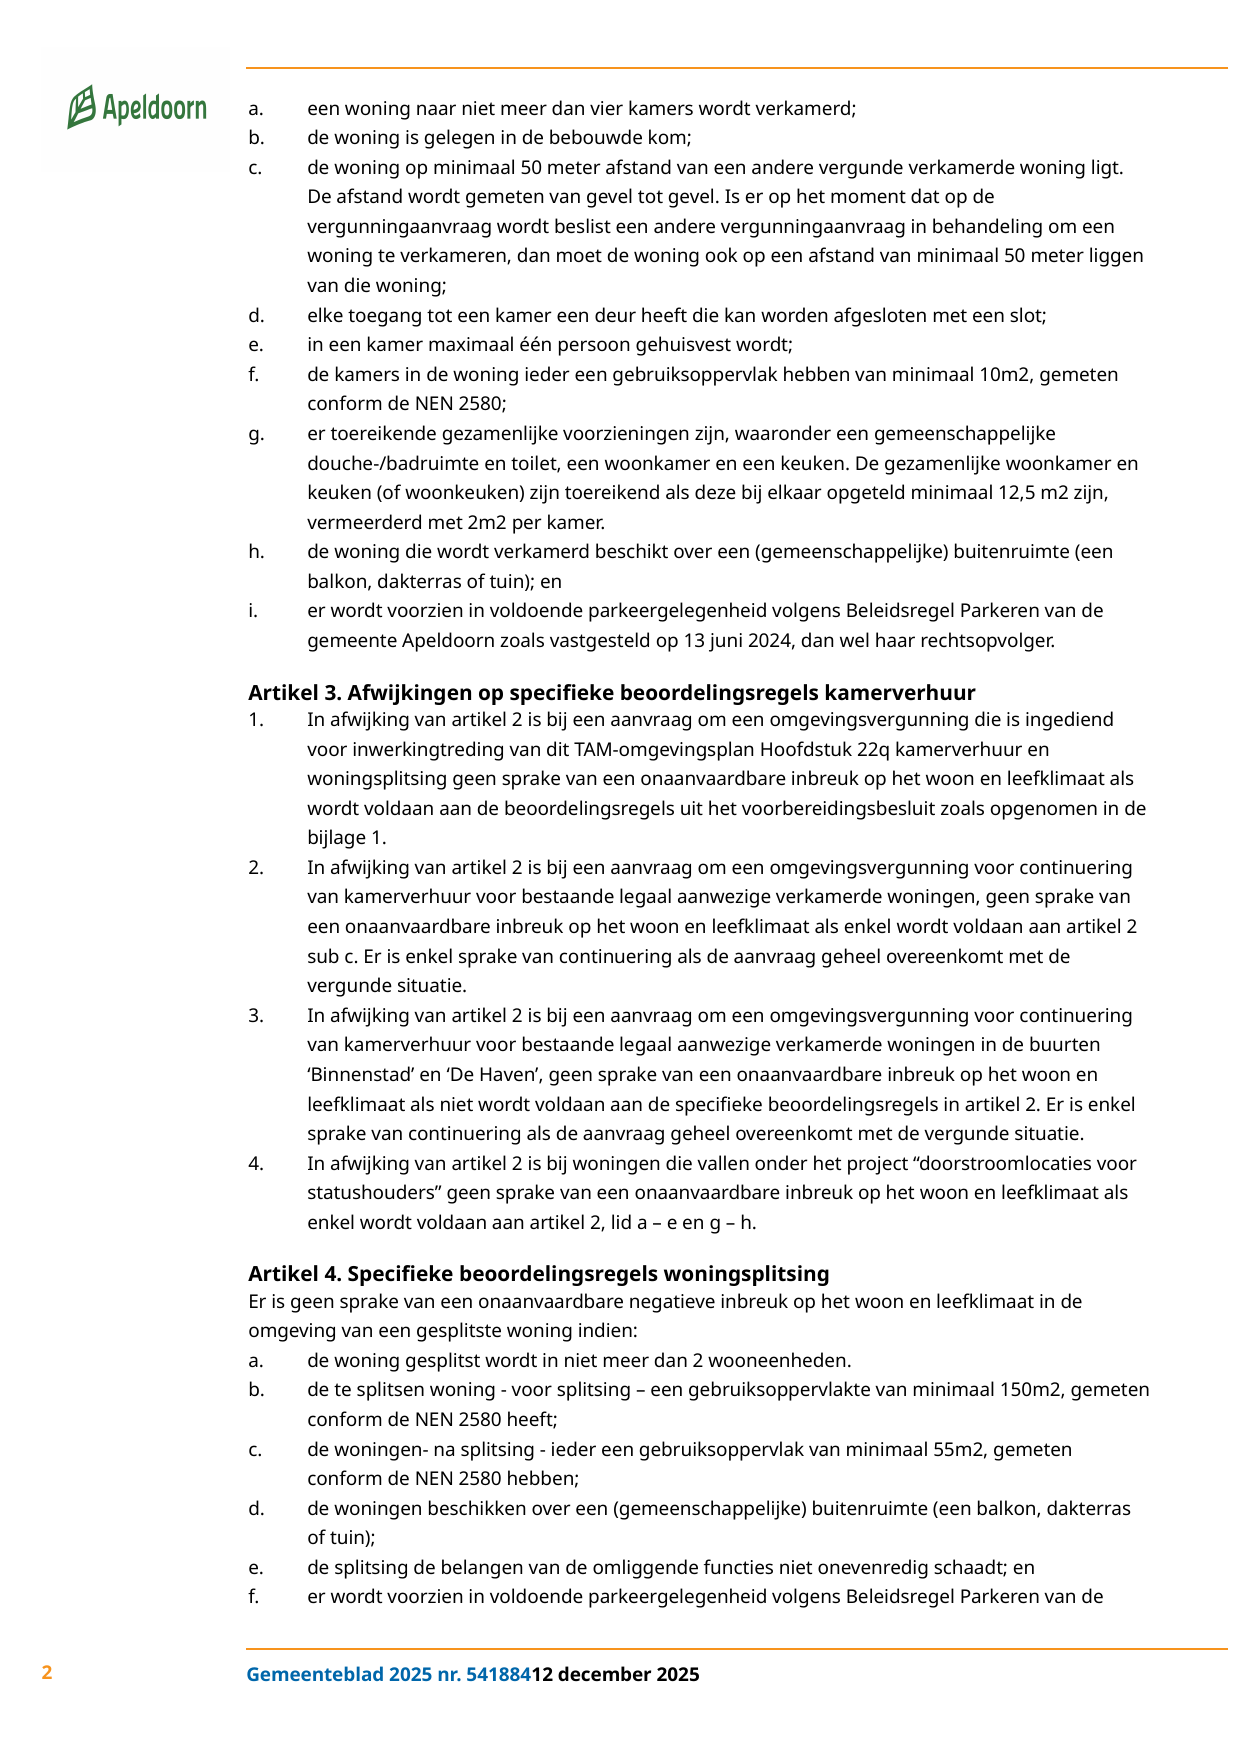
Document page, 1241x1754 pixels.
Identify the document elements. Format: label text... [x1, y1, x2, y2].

list de kamers in de woning ieder een gebruiksoppervlak hebben van minimaal 10m2, gemeten conform de NEN 2580; [248, 361, 1152, 416]
list de woning die wordt verkamerd beschikt over een (gemeenschappelijke) buitenruimte (een balkon, dakterras of tuin); en [248, 538, 1152, 594]
list er wordt voorzien in voldoende parkeergelegenheid volgens Beleidsregel Parkeren van de [248, 1584, 1152, 1609]
list de splitsing de belangen van de omliggende functies niet onevenredig schaadt; en [248, 1554, 1152, 1580]
list een woning naar niet meer dan vier kamers wordt verkamerd; [248, 95, 1152, 121]
list er toereikende gezamenlijke voorzieningen zijn, waaronder een gemeenschappelijke douche-/badruimte en toilet, een woonkamer en een keuken. De gezamenlijke woonkamer en keuken (of woonkeuken) zijn toereikend als deze bij elkaar opgeteld minimaal 12,5 m2 zijn, vermeerderd met 2m2 per kamer. [248, 420, 1152, 535]
list In afwijking van artikel 2 is bij een aanvraag om een omgevingsvergunning voor continuering van kamerverhuur voor bestaande legaal aanwezige verkamerde woningen, geen sprake van een onaanvaardbare inbreuk op het woon en leefklimaat als enkel wordt voldaan aan artikel 2 sub c. Er is enkel sprake van continuering als de aanvraag geheel overeenkomt met de vergunde situatie. [248, 854, 1152, 998]
list de woningen- na splitsing - ieder een gebruiksoppervlak van minimaal 55m2, gemeten conform de NEN 2580 hebben; [248, 1436, 1152, 1491]
text Artikel 3. Afwijkingen op specifieke beoordelingsregels kamerverhuur [248, 678, 1152, 706]
list In afwijking van artikel 2 is bij een aanvraag om een omgevingsvergunning die is ingediend voor inwerkingtreding van dit TAM-omgevingsplan Hoofdstuk 22q kamerverhuur en woningsplitsing geen sprake van een onaanvaardbare inbreuk op het woon en leefklimaat als wordt voldaan aan de beoordelingsregels uit het voorbereidingsbesluit zoals opgenomen in de bijlage 1. [248, 706, 1152, 850]
list In afwijking van artikel 2 is bij een aanvraag om een omgevingsvergunning voor continuering van kamerverhuur voor bestaande legaal aanwezige verkamerde woningen in de buurten ‘Binnenstad’ en ‘De Haven’, geen sprake van een onaanvaardbare inbreuk op het woon en leefklimaat als niet wordt voldaan aan de specifieke beoordelingsregels in artikel 2. Er is enkel sprake van continuering als de aanvraag geheel overeenkomt met de vergunde situatie. [248, 1002, 1152, 1146]
list de woning op minimaal 50 meter afstand van een andere vergunde verkamerde woning ligt. De afstand wordt gemeten van gevel tot gevel. Is er op het moment dat op de vergunningaanvraag wordt beslist een andere vergunningaanvraag in behandeling om een woning te verkameren, dan moet de woning ook op een afstand van minimaal 50 meter liggen van die woning; [248, 154, 1152, 298]
list de woningen beschikken over een (gemeenschappelijke) buitenruimte (een balkon, dakterras of tuin); [248, 1495, 1152, 1550]
list in een kamer maximaal één persoon gehuisvest wordt; [248, 331, 1152, 357]
list elke toegang tot een kamer een deur heeft die kan worden afgesloten met een slot; [248, 302, 1152, 328]
text Artikel 4. Specifieke beoordelingsregels woningsplitsing [248, 1259, 1152, 1288]
text Er is geen sprake van een onaanvaardbare negatieve inbreuk op het woon en leefklimaat in de omgeving van een gesplitste woning indien: [248, 1288, 1152, 1343]
list de te splitsen woning - voor splitsing – een gebruiksoppervlakte van minimaal 150m2, gemeten conform de NEN 2580 heeft; [248, 1377, 1152, 1432]
list de woning gesplitst wordt in niet meer dan 2 wooneenheden. [248, 1347, 1152, 1373]
list de woning is gelegen in de bebouwde kom; [248, 124, 1152, 150]
picture [41, 47, 231, 172]
list In afwijking van artikel 2 is bij woningen die vallen onder het project “doorstroomlocaties voor statushouders” geen sprake van een onaanvaardbare inbreuk op het woon en leefklimaat als enkel wordt voldaan aan artikel 2, lid a – e en g – h. [248, 1150, 1152, 1235]
list er wordt voorzien in voldoende parkeergelegenheid volgens Beleidsregel Parkeren van de gemeente Apeldoorn zoals vastgesteld op 13 juni 2024, dan wel haar rechtsopvolger. [248, 598, 1152, 653]
